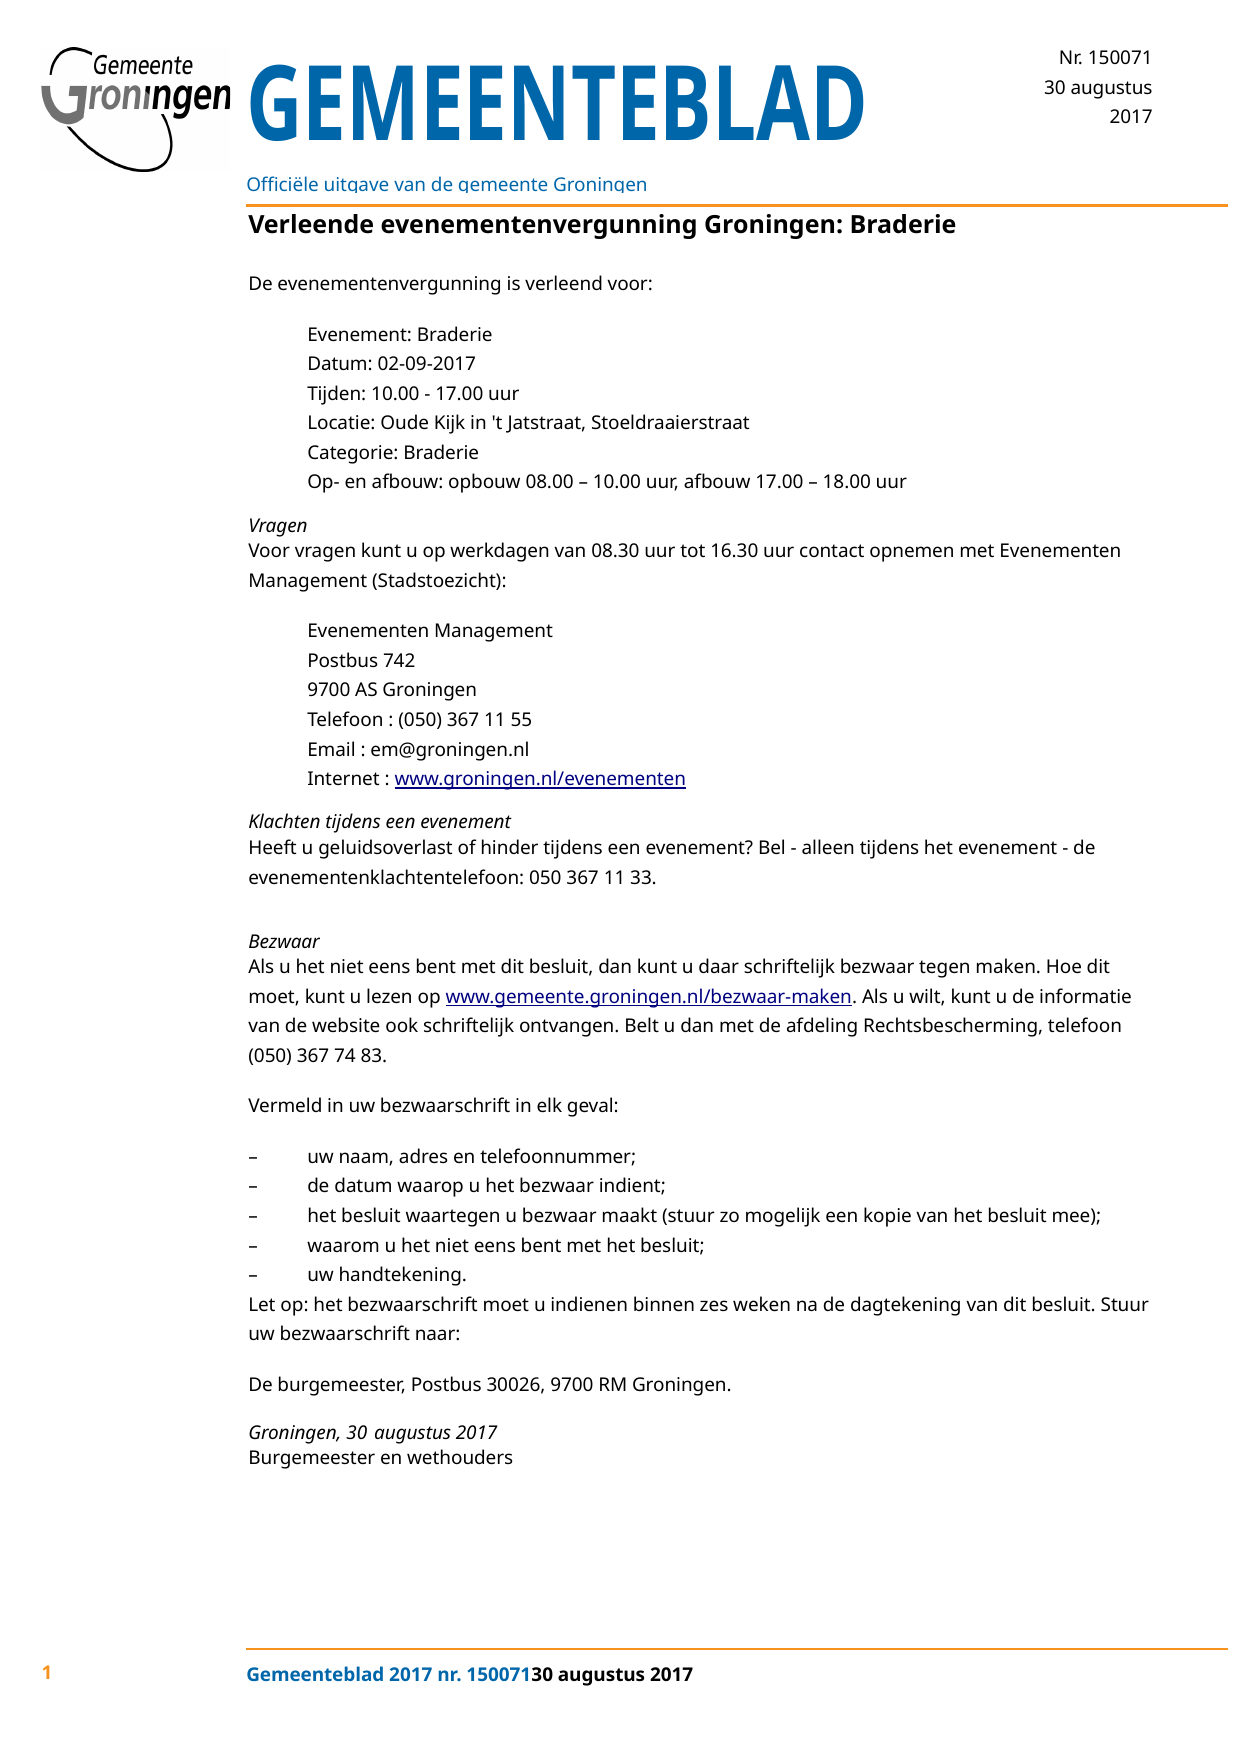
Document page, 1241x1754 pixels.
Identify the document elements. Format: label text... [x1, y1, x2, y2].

text Als u het niet eens bent met dit besluit, dan kunt u daar schriftelijk bezwaar tegen maken. Hoe dit moet, kunt u lezen op www.gemeente.groningen.nl/bezwaar-maken. Als u wilt, kunt u de informatie van de website ook schriftelijk ontvangen. Belt u dan met de afdeling Rechtsbescherming, telefoon (050) 367 74 83. [248, 953, 1152, 1068]
list de datum waarop u het bezwaar indient; [248, 1173, 1152, 1198]
text Groningen, 30 augustus 2017 [248, 1419, 1152, 1444]
list uw naam, adres en telefoonnummer; [248, 1143, 1152, 1169]
list Evenementen Management [248, 617, 1152, 643]
list Telefoon : (050) 367 11 55 [248, 706, 1152, 732]
text Heeft u geluidsoverlast of hinder tijdens een evenement? Bel - alleen tijdens het evenement - de evenementenklachtentelefoon: 050 367 11 33. [248, 834, 1152, 889]
text Vragen [248, 512, 1152, 537]
text Verleende evenementenvergunning Groningen: Braderie [248, 207, 1152, 241]
list waarom u het niet eens bent met het besluit; [248, 1232, 1152, 1258]
list Locatie: Oude Kijk in 't Jatstraat, Stoeldraaierstraat [248, 409, 1152, 435]
list Tijden: 10.00 - 17.00 uur [248, 380, 1152, 406]
text Let op: het bezwaarschrift moet u indienen binnen zes weken na de dagtekening van dit besluit. Stuur uw bezwaarschrift naar: [248, 1291, 1152, 1346]
text Klachten tijdens een evenement [248, 808, 1152, 834]
list uw handtekening. [248, 1261, 1152, 1287]
picture [41, 47, 231, 172]
text Burgemeester en wethouders [248, 1444, 1152, 1470]
text Bezwaar [248, 928, 1152, 953]
list Datum: 02-09-2017 [248, 350, 1152, 376]
text Vermeld in uw bezwaarschrift in elk geval: [248, 1093, 1152, 1118]
text De burgemeester, Postbus 30026, 9700 RM Groningen. [248, 1371, 1152, 1397]
text De evenementenvergunning is verleend voor: [248, 270, 1152, 296]
list Categorie: Braderie [248, 439, 1152, 465]
list Postbus 742 [248, 647, 1152, 673]
list Internet : www.groningen.nl/evenementen [248, 765, 1152, 791]
text Voor vragen kunt u op werkdagen van 08.30 uur tot 16.30 uur contact opnemen met Evenementen Management (Stadstoezicht): [248, 537, 1152, 593]
list Email : em@groningen.nl [248, 736, 1152, 762]
list het besluit waartegen u bezwaar maakt (stuur zo mogelijk een kopie van het besluit mee); [248, 1202, 1152, 1228]
list 9700 AS Groningen [248, 677, 1152, 702]
list Evenement: Braderie [248, 321, 1152, 346]
list Op- en afbouw: opbouw 08.00 – 10.00 uur, afbouw 17.00 – 18.00 uur [248, 469, 1152, 494]
